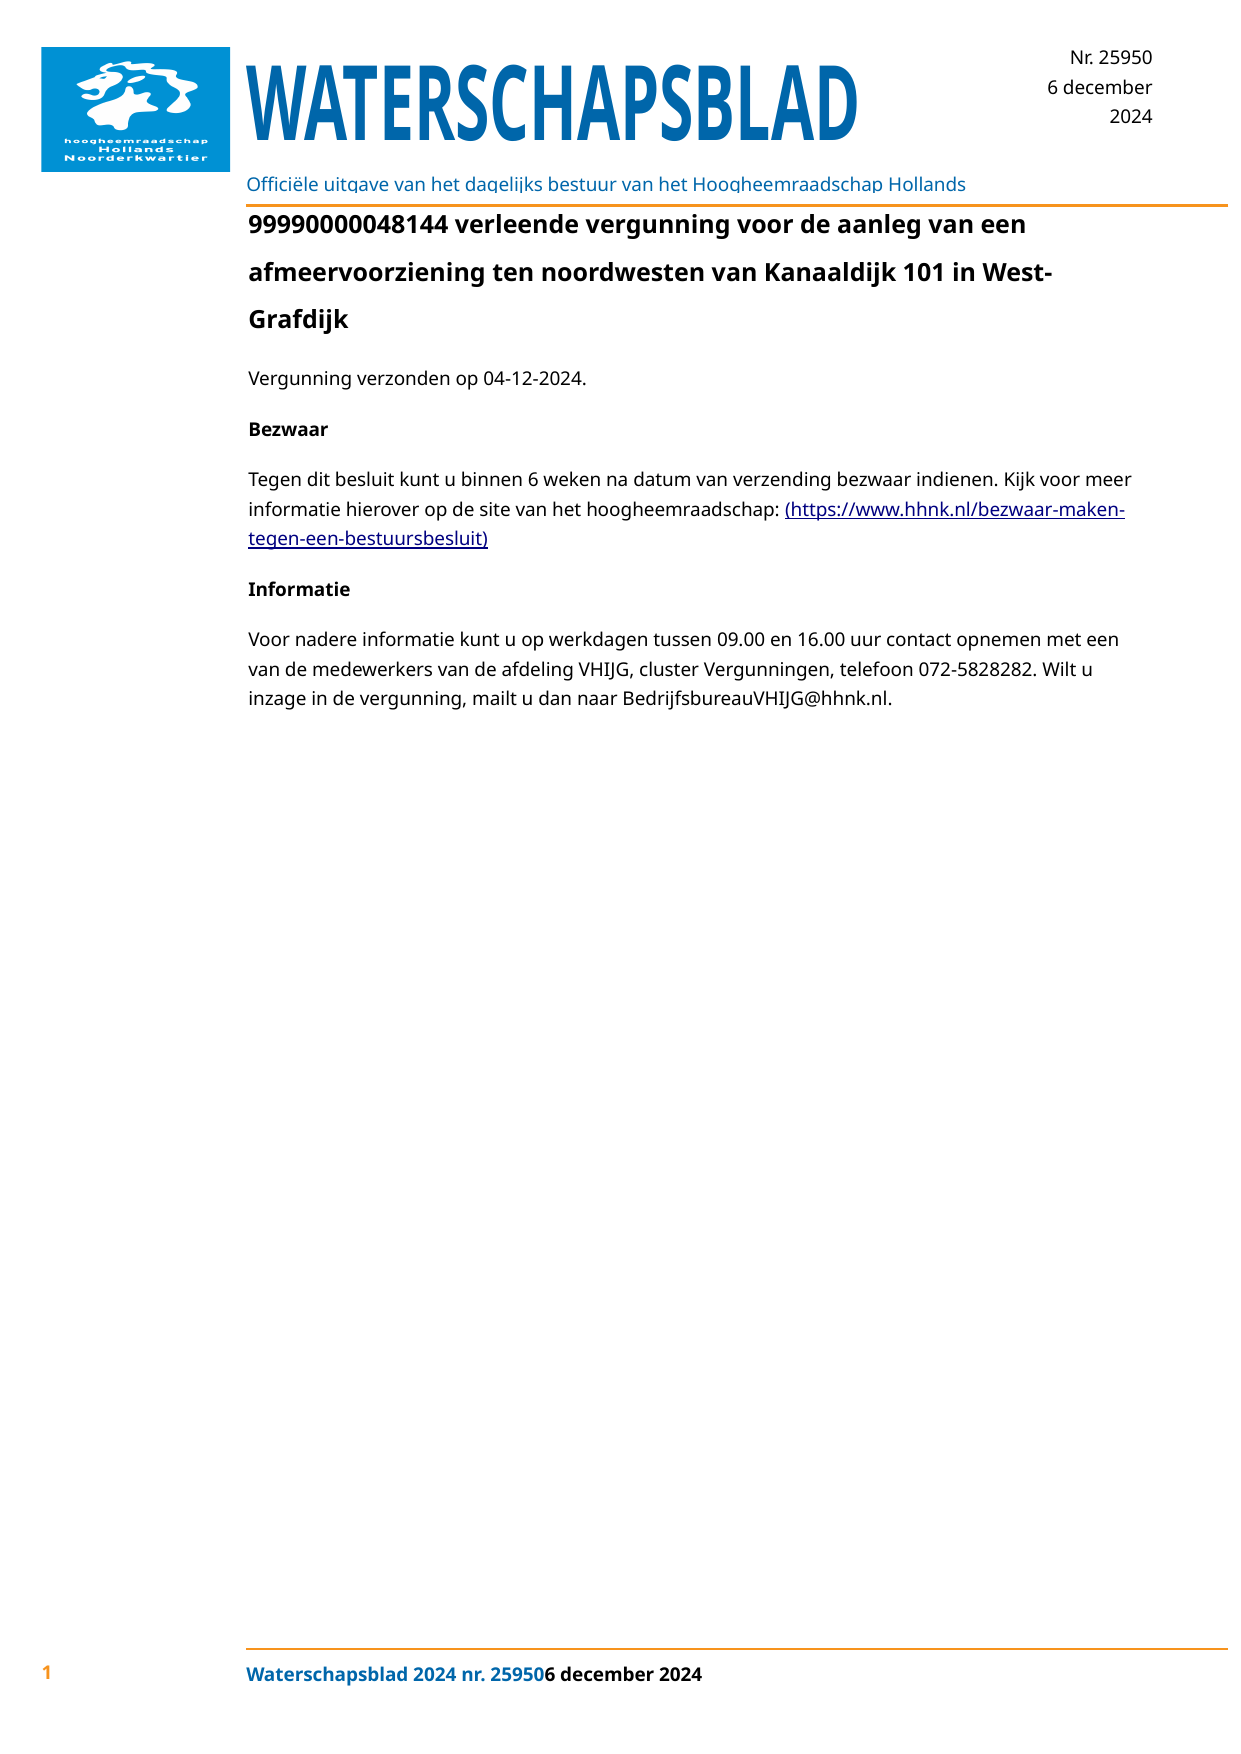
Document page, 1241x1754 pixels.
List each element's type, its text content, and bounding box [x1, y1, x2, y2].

picture [129, 76, 144, 82]
text Informatie [248, 576, 1152, 602]
text Bezwaar [248, 416, 1152, 442]
text Tegen dit besluit kunt u binnen 6 weken na datum van verzending bezwaar indienen. Kijk voor meer informatie hierover op de site van het hoogheemraadschap: (https://www.hhnk.nl/bezwaar-maken-tegen-een-bestuursbesluit) [248, 466, 1152, 551]
text Voor nadere informatie kunt u op werkdagen tussen 09.00 en 16.00 uur contact opnemen met een van de medewerkers van de afdeling VHIJG, cluster Vergunningen, telefoon 072-5828282. Wilt u inzage in de vergunning, mailt u dan naar BedrijfsbureauVHIJG@hhnk.nl. [248, 626, 1152, 711]
text 99990000048144 verleende vergunning voor de aanleg van een afmeervoorziening ten noordwesten van Kanaaldijk 101 in West-Grafdijk [248, 207, 1152, 336]
picture [118, 62, 197, 112]
text Vergunning verzonden op 04-12-2024. [248, 366, 1152, 391]
picture [78, 64, 122, 99]
picture [88, 87, 157, 130]
